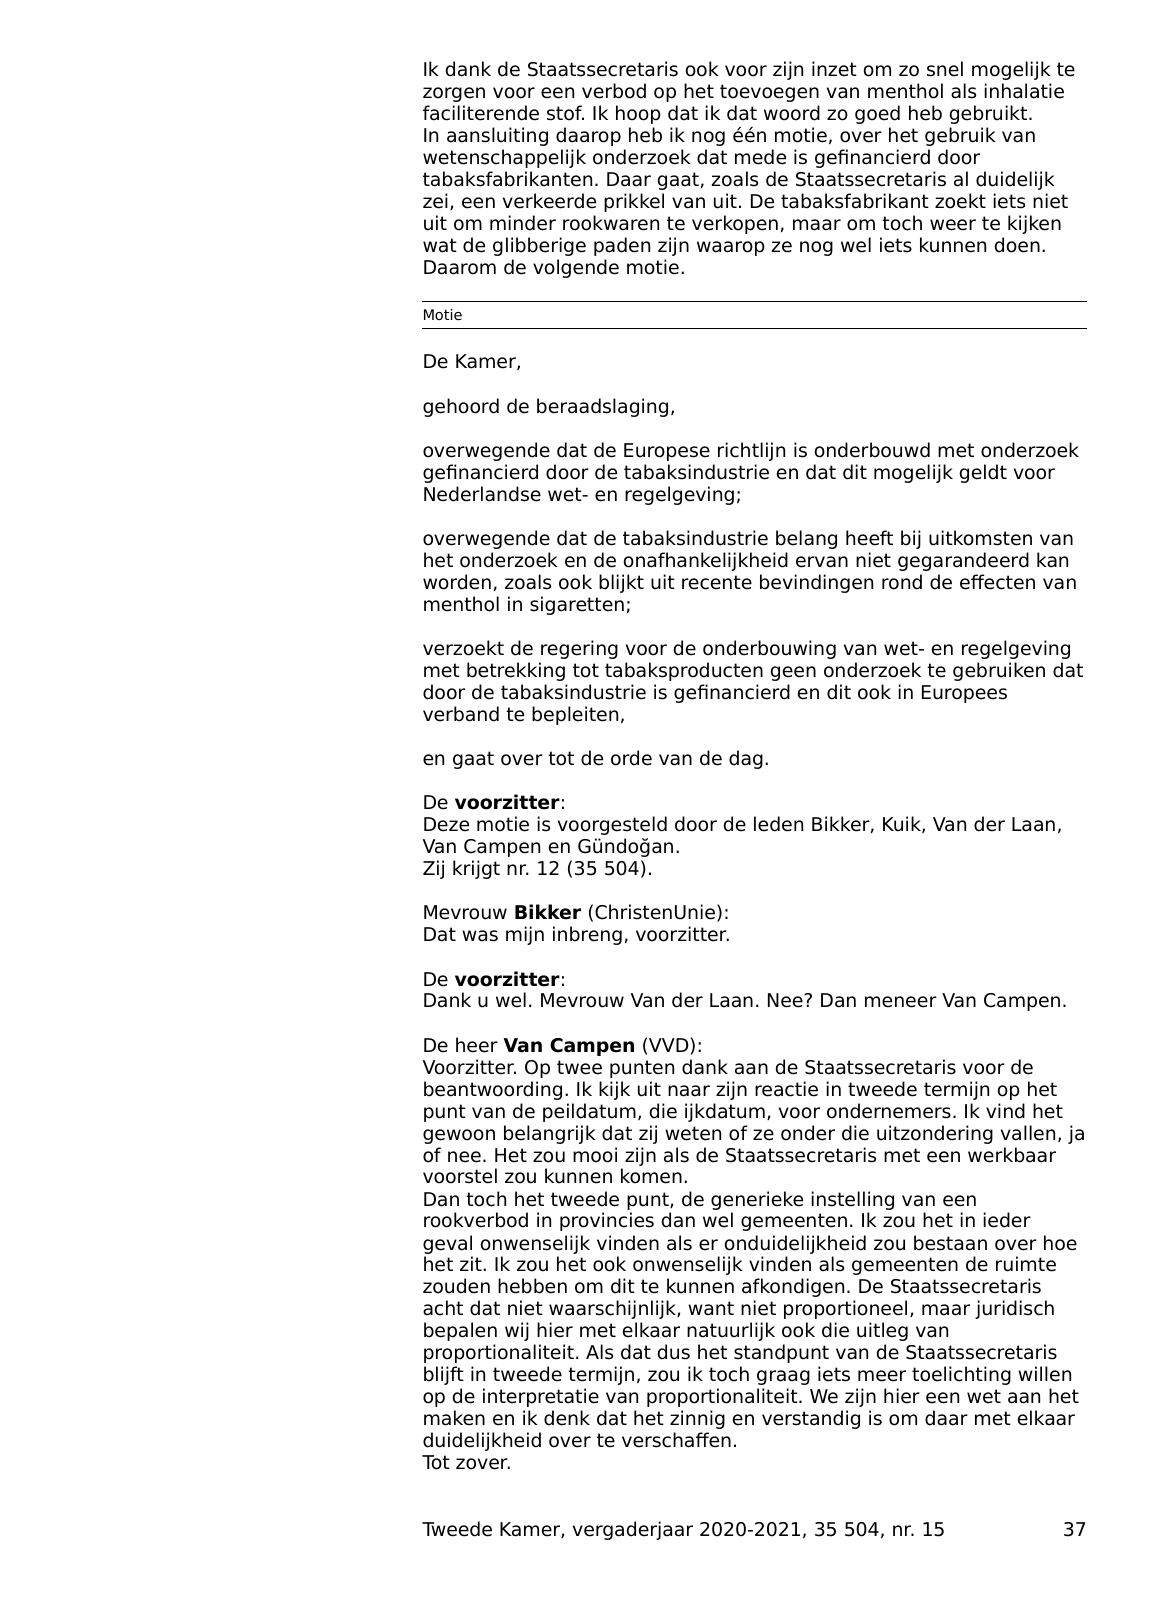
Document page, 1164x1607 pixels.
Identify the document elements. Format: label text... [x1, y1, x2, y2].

text Voorzitter. Op twee punten dank aan de Staatssecretaris voor de beantwoording. Ik kijk uit naar zijn reactie in tweede termijn op het punt van de peildatum, die ijkdatum, voor ondernemers. Ik vind het gewoon belangrijk dat zij weten of ze onder die uitzondering vallen, ja of nee. Het zou mooi zijn als de Staatssecretaris met een werkbaar voorstel zou kunnen komen. [422, 1057, 1087, 1188]
text Dank u wel. Mevrouw Van der Laan. Nee? Dan meneer Van Campen. [422, 990, 1087, 1012]
text Deze motie is voorgesteld door de leden Bikker, Kuik, Van der Laan, Van Campen en Gündoğan. [422, 814, 1087, 858]
text De Kamer, [422, 351, 1087, 373]
text De heer Van Campen (VVD): [422, 1034, 1087, 1057]
text overwegende dat de tabaksindustrie belang heeft bij uitkomsten van het onderzoek en de onafhankelijkheid ervan niet gegarandeerd kan worden, zoals ook blijkt uit recente bevindingen rond de effecten van menthol in sigaretten; [422, 528, 1087, 616]
text verzoekt de regering voor de onderbouwing van wet- en regelgeving met betrekking tot tabaksproducten geen onderzoek te gebruiken dat door de tabaksindustrie is gefinancierd en dit ook in Europees verband te bepleiten, [422, 638, 1087, 726]
text Dan toch het tweede punt, de generieke instelling van een rookverbod in provincies dan wel gemeenten. Ik zou het in ieder geval onwenselijk vinden als er onduidelijkheid zou bestaan over hoe het zit. Ik zou het ook onwenselijk vinden als gemeenten de ruimte zouden hebben om dit te kunnen afkondigen. De Staatssecretaris acht dat niet waarschijnlijk, want niet proportioneel, maar juridisch bepalen wij hier met elkaar natuurlijk ook die uitleg van proportionaliteit. Als dat dus het standpunt van de Staatssecretaris blijft in tweede termijn, zou ik toch graag iets meer toelichting willen op de interpretatie van proportionaliteit. We zijn hier een wet aan het maken en ik denk dat het zinnig en verstandig is om daar met elkaar duidelijkheid over te verschaffen. [422, 1188, 1087, 1452]
text overwegende dat de Europese richtlijn is onderbouwd met onderzoek gefinancierd door de tabaksindustrie en dat dit mogelijk geldt voor Nederlandse wet- en regelgeving; [422, 440, 1087, 506]
text gehoord de beraadslaging, [422, 396, 1087, 417]
text Tot zover. [422, 1452, 1087, 1474]
text Dat was mijn inbreng, voorzitter. [422, 924, 1087, 946]
text De voorzitter: [422, 792, 1087, 814]
text Ik dank de Staatssecretaris ook voor zijn inzet om zo snel mogelijk te zorgen voor een verbod op het toevoegen van menthol als inhalatie faciliterende stof. Ik hoop dat ik dat woord zo goed heb gebruikt. [422, 59, 1087, 125]
table_header Motie [422, 302, 1087, 328]
text en gaat over tot de orde van de dag. [422, 748, 1087, 770]
text Zij krijgt nr. 12 (35 504). [422, 858, 1087, 880]
text In aansluiting daarop heb ik nog één motie, over het gebruik van wetenschappelijk onderzoek dat mede is gefinancierd door tabaksfabrikanten. Daar gaat, zoals de Staatssecretaris al duidelijk zei, een verkeerde prikkel van uit. De tabaksfabrikant zoekt iets niet uit om minder rookwaren te verkopen, maar om toch weer te kijken wat de glibberige paden zijn waarop ze nog wel iets kunnen doen. Daarom de volgende motie. [422, 125, 1087, 279]
text Mevrouw Bikker (ChristenUnie): [422, 902, 1087, 924]
text De voorzitter: [422, 968, 1087, 990]
